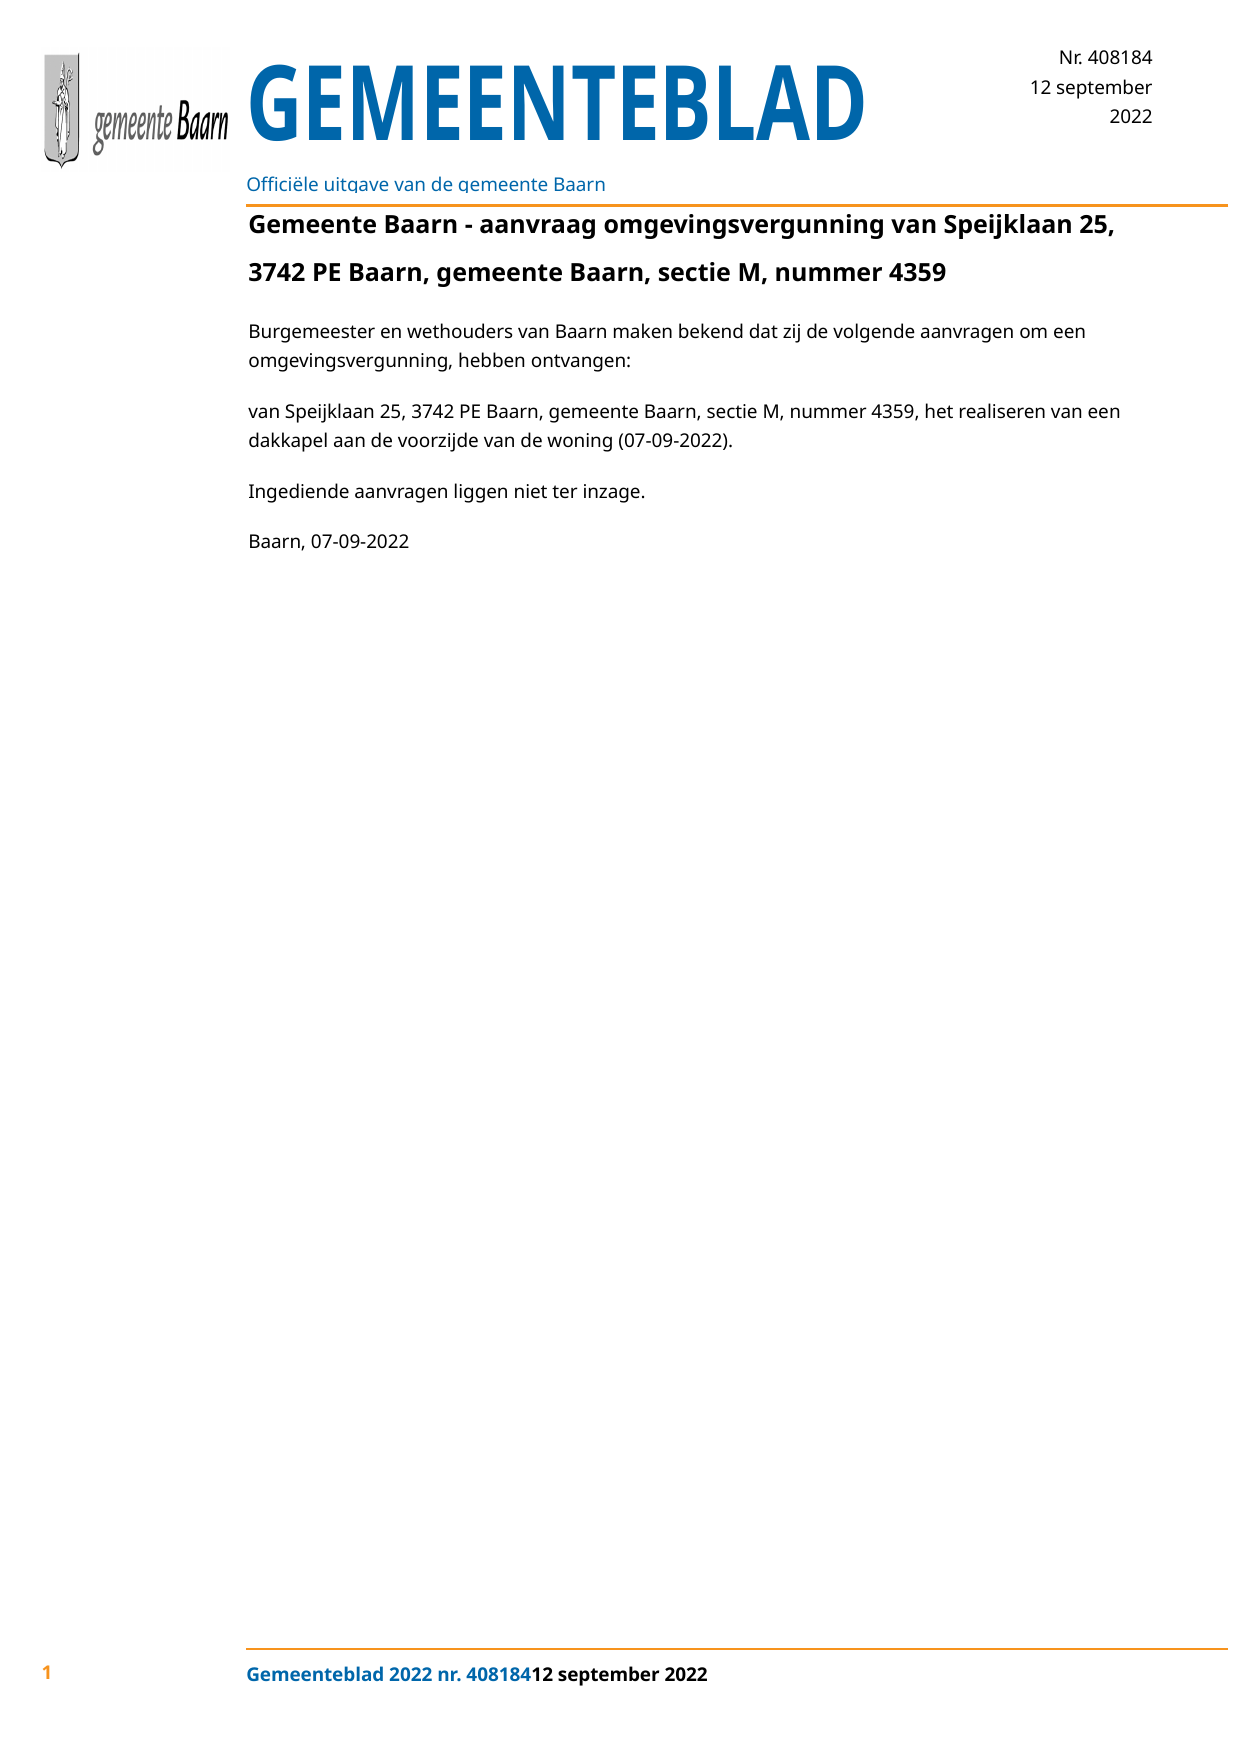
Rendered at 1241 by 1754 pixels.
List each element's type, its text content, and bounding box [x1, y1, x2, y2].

text Baarn, 07-09-2022 [248, 528, 1152, 554]
text Gemeente Baarn - aanvraag omgevingsvergunning van Speijklaan 25, 3742 PE Baarn, gemeente Baarn, sectie M, nummer 4359 [248, 207, 1152, 288]
text van Speijklaan 25, 3742 PE Baarn, gemeente Baarn, sectie M, nummer 4359, het realiseren van een dakkapel aan de voorzijde van de woning (07-09-2022). [248, 398, 1152, 453]
text Ingediende aanvragen liggen niet ter inzage. [248, 478, 1152, 504]
picture [41, 47, 231, 172]
text Burgemeester en wethouders van Baarn maken bekend dat zij de volgende aanvragen om een omgevingsvergunning, hebben ontvangen: [248, 318, 1152, 373]
